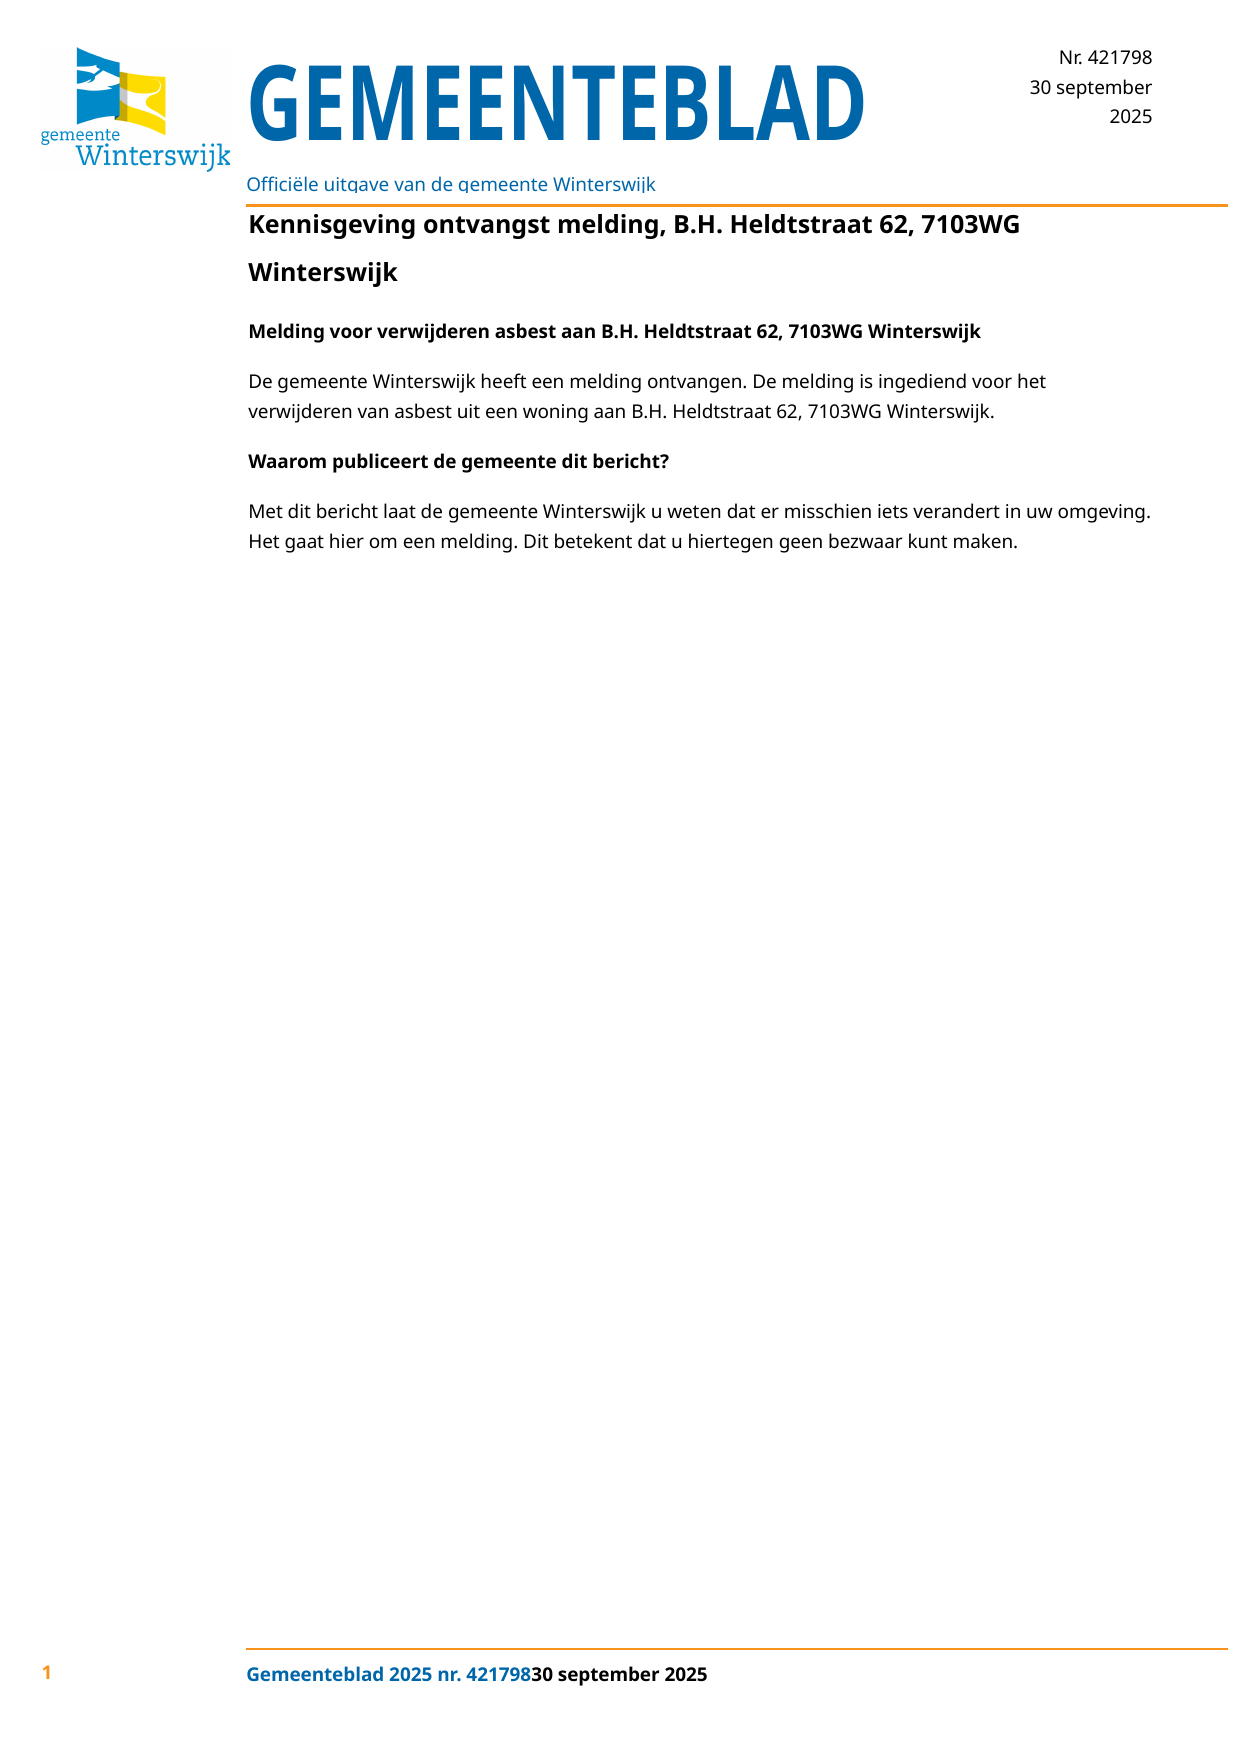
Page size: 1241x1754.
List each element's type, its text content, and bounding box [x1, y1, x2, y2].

picture [225, 153, 231, 162]
text Waarom publiceert de gemeente dit bericht? [248, 448, 1152, 474]
text Met dit bericht laat de gemeente Winterswijk u weten dat er misschien iets verandert in uw omgeving. Het gaat hier om een melding. Dit betekent dat u hiertegen geen bezwaar kunt maken. [248, 499, 1152, 554]
text Kennisgeving ontvangst melding, B.H. Heldtstraat 62, 7103WG Winterswijk [248, 207, 1152, 288]
text Melding voor verwijderen asbest aan B.H. Heldtstraat 62, 7103WG Winterswijk [248, 318, 1152, 344]
text De gemeente Winterswijk heeft een melding ontvangen. De melding is ingediend voor het verwijderen van asbest uit een woning aan B.H. Heldtstraat 62, 7103WG Winterswijk. [248, 368, 1152, 424]
picture [41, 47, 231, 172]
